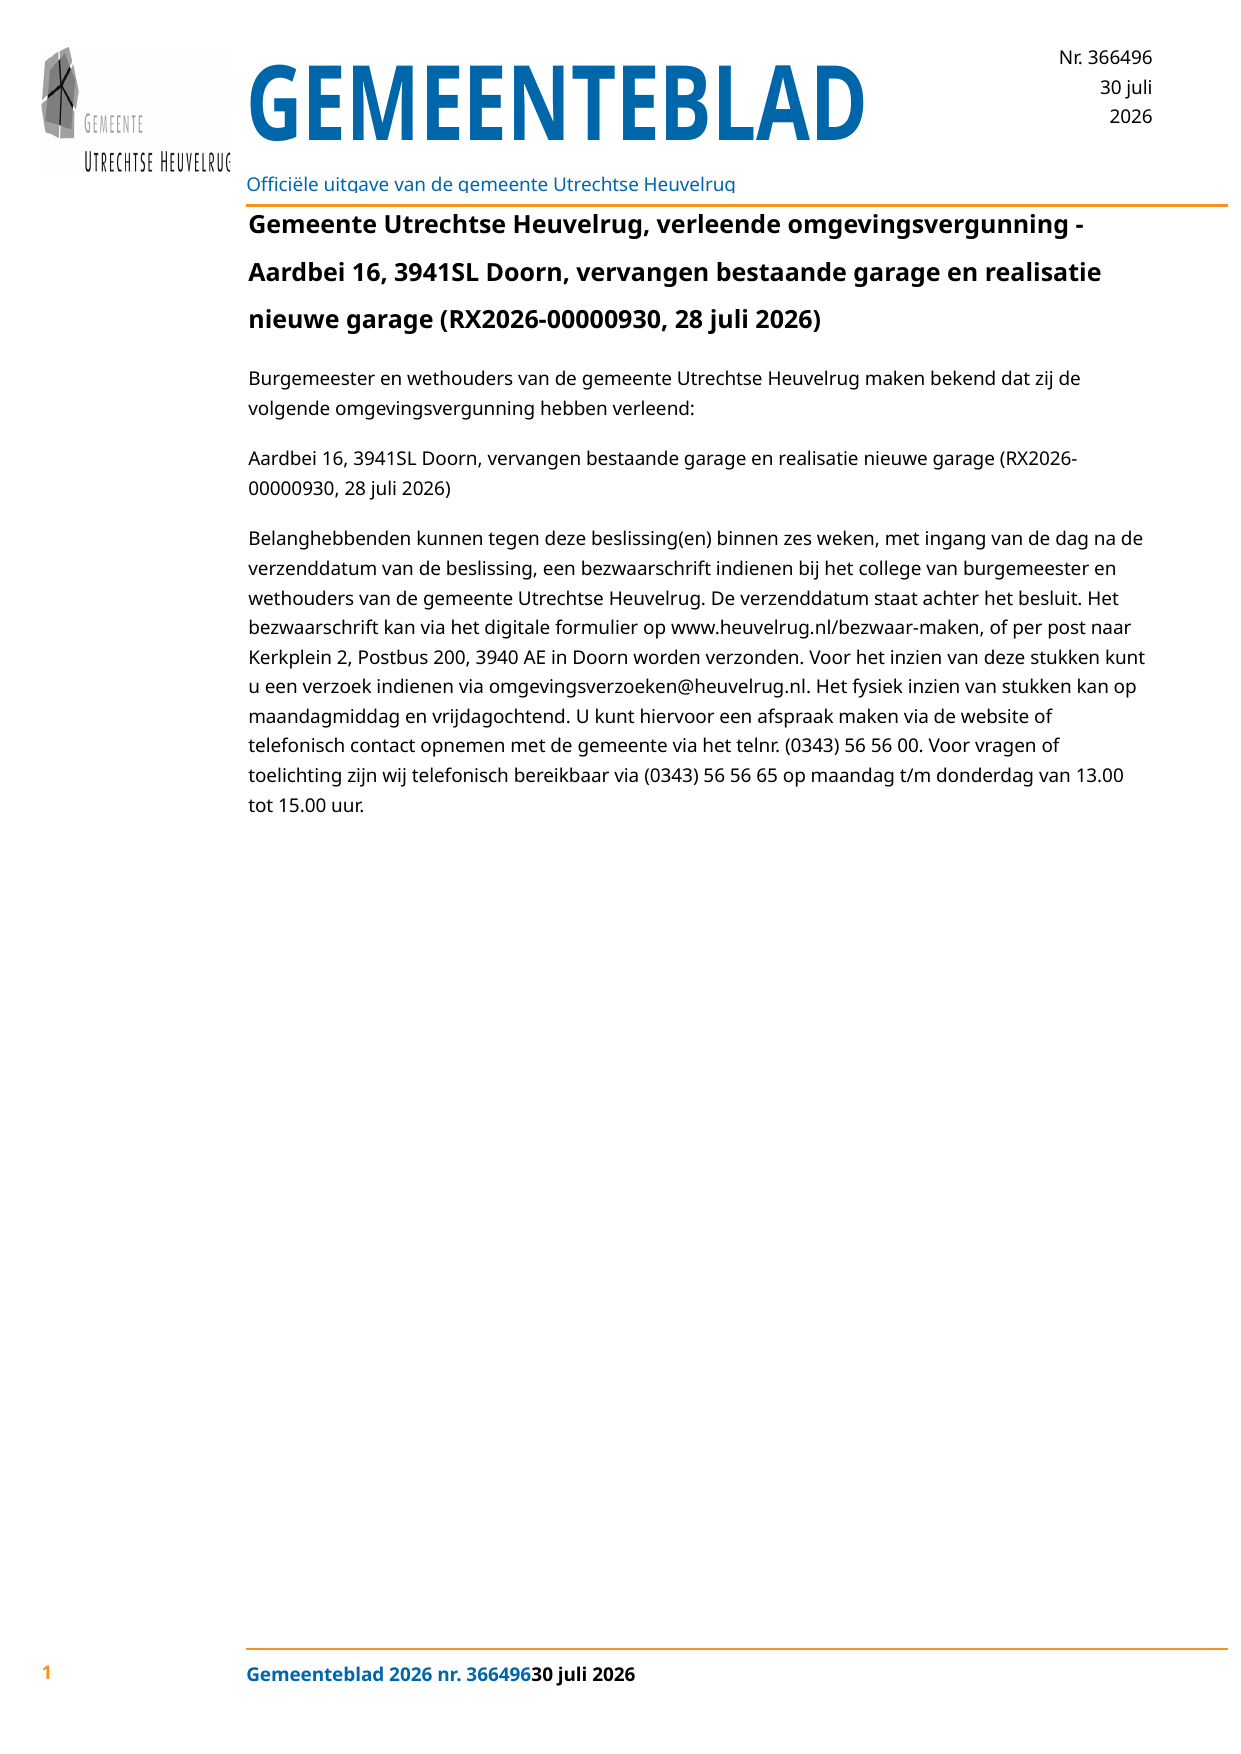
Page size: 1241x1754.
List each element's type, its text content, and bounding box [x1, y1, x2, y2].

text Burgemeester en wethouders van de gemeente Utrechtse Heuvelrug maken bekend dat zij de volgende omgevingsvergunning hebben verleend: [248, 366, 1152, 421]
text Gemeente Utrechtse Heuvelrug, verleende omgevingsvergunning - Aardbei 16, 3941SL Doorn, vervangen bestaande garage en realisatie nieuwe garage (RX2026-00000930, 28 juli 2026) [248, 207, 1152, 336]
text Belanghebbenden kunnen tegen deze beslissing(en) binnen zes weken, met ingang van de dag na de verzenddatum van de beslissing, een bezwaarschrift indienen bij het college van burgemeester en wethouders van de gemeente Utrechtse Heuvelrug. De verzenddatum staat achter het besluit. Het bezwaarschrift kan via het digitale formulier op www.heuvelrug.nl/bezwaar-maken, of per post naar Kerkplein 2, Postbus 200, 3940 AE in Doorn worden verzonden. Voor het inzien van deze stukken kunt u een verzoek indienen via omgevingsverzoeken@heuvelrug.nl. Het fysiek inzien van stukken kan op maandagmiddag en vrijdagochtend. U kunt hiervoor een afspraak maken via de website of telefonisch contact opnemen met de gemeente via het telnr. (0343) 56 56 00. Voor vragen of toelichting zijn wij telefonisch bereikbaar via (0343) 56 56 65 op maandag t/m donderdag van 13.00 tot 15.00 uur. [248, 526, 1152, 817]
picture [41, 47, 231, 172]
text Aardbei 16, 3941SL Doorn, vervangen bestaande garage en realisatie nieuwe garage (RX2026-00000930, 28 juli 2026) [248, 446, 1152, 501]
